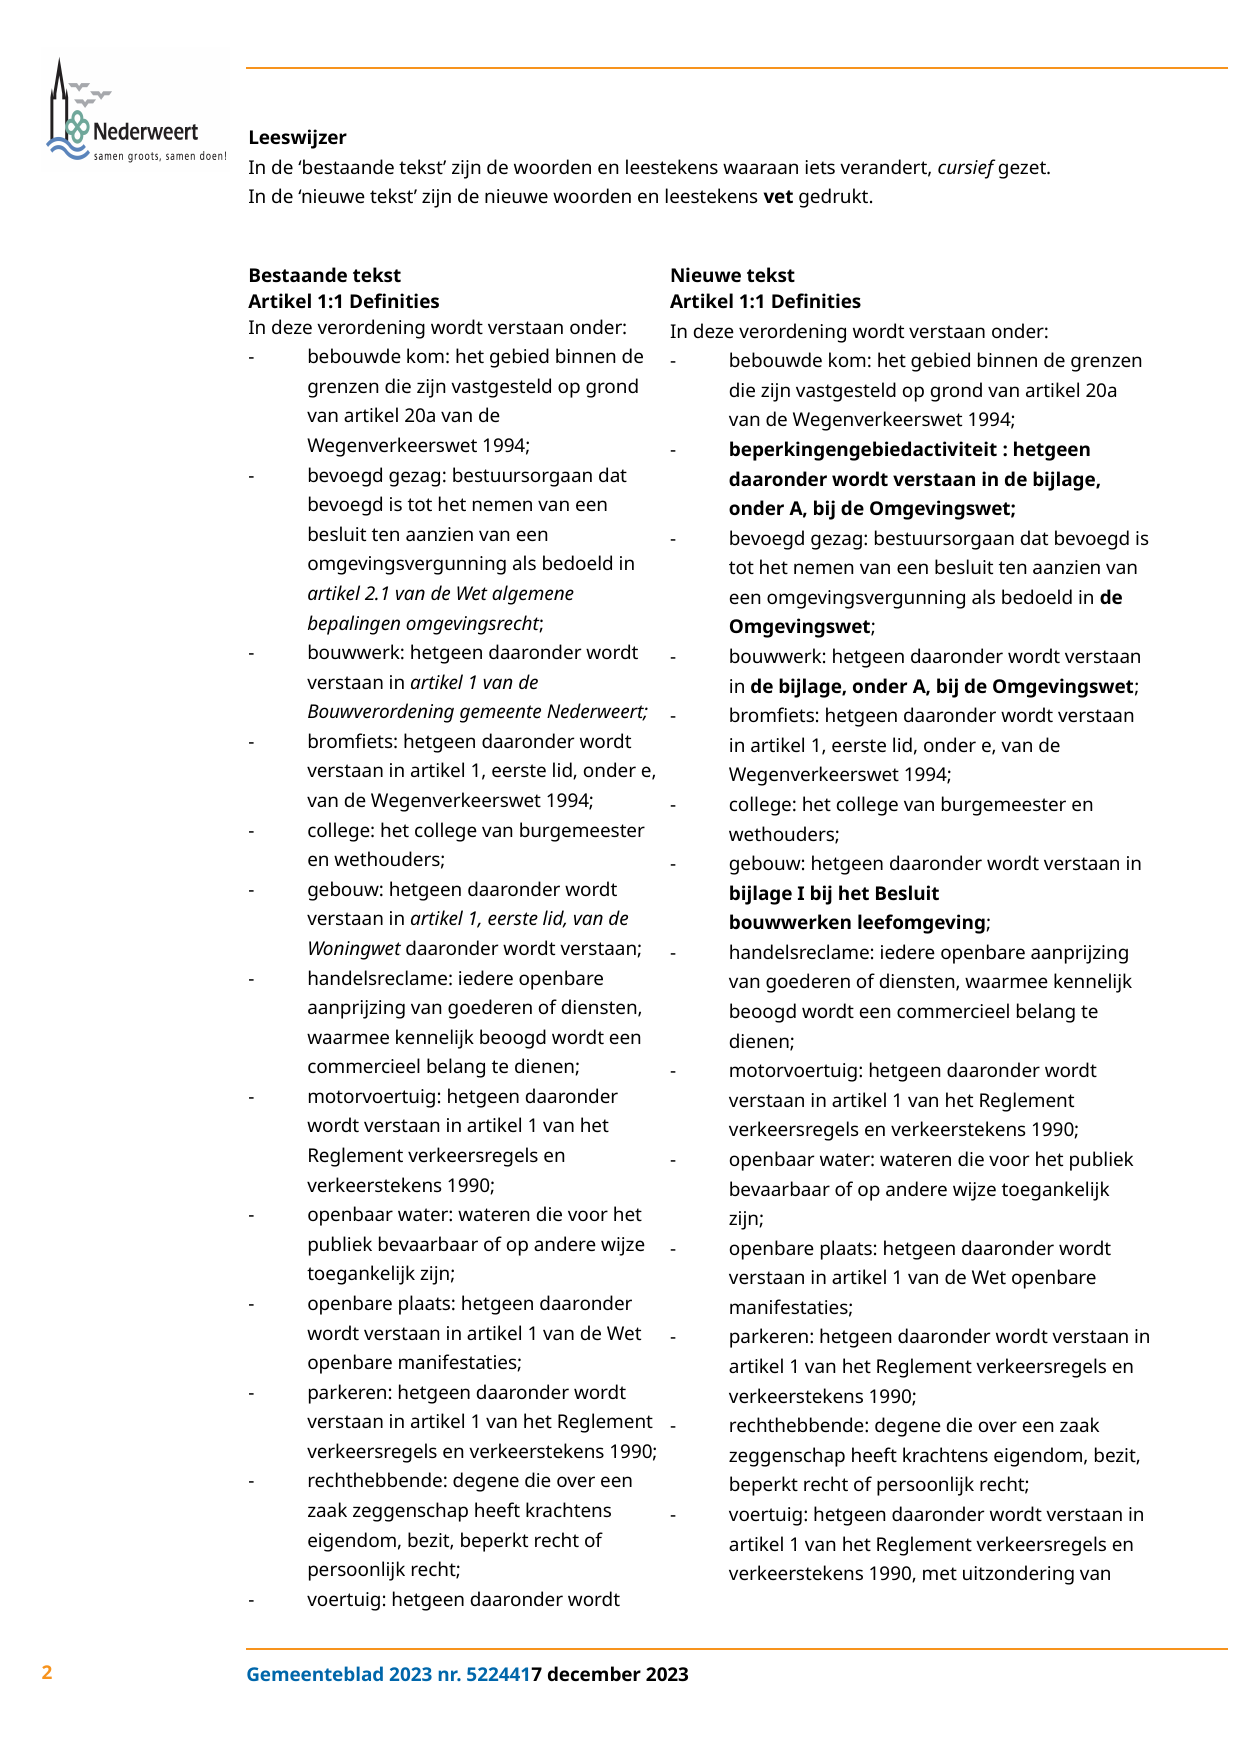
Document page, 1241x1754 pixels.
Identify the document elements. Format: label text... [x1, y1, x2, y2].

table_header Bestaande tekst [248, 263, 670, 288]
text In de ‘bestaande tekst’ zijn de woorden en leestekens waaraan iets verandert, cursief gezet. [248, 154, 1152, 180]
picture [41, 47, 231, 172]
table_cell Artikel 1:1 Definities In deze verordening wordt verstaan onder: bebouwde kom: het gebied binnen de grenzen die zijn vastgesteld op grond van artikel 20a van de Wegenverkeerswet 1994; bevoegd gezag: bestuursorgaan dat bevoegd is tot het nemen van een besluit ten aanzien van een omgevingsvergunning als bedoeld in artikel 2.1 van de Wet algemene bepalingen omgevingsrecht; bouwwerk: hetgeen daaronder wordt verstaan in artikel 1 van de Bouwverordening gemeente Nederweert; bromfiets: hetgeen daaronder wordt verstaan in artikel 1, eerste lid, onder e, van de Wegenverkeerswet 1994; college: het college van burgemeester en wethouders; gebouw: hetgeen daaronder wordt verstaan in artikel 1, eerste lid, van de Woningwet daaronder wordt verstaan; handelsreclame: iedere openbare aanprijzing van goederen of diensten, waarmee kennelijk beoogd wordt een commercieel belang te dienen; motorvoertuig: hetgeen daaronder wordt verstaan in artikel 1 van het Reglement verkeersregels en verkeerstekens 1990; openbaar water: wateren die voor het publiek bevaarbaar of op andere wijze toegankelijk zijn; openbare plaats: hetgeen daaronder wordt verstaan in artikel 1 van de Wet openbare manifestaties; parkeren: hetgeen daaronder wordt verstaan in artikel 1 van het Reglement verkeersregels en verkeerstekens 1990; rechthebbende: degene die over een zaak zeggenschap heeft krachtens eigendom, bezit, beperkt recht of persoonlijk recht; voertuig: hetgeen daaronder wordt [248, 288, 670, 1612]
text Leeswijzer [248, 124, 1152, 150]
table_cell Artikel 1:1 Definities In deze verordening wordt verstaan onder: bebouwde kom: het gebied binnen de grenzen die zijn vastgesteld op grond van artikel 20a van de Wegenverkeerswet 1994; beperkingengebiedactiviteit : hetgeen daaronder wordt verstaan in de bijlage, onder A, bij de Omgevingswet; bevoegd gezag: bestuursorgaan dat bevoegd is tot het nemen van een besluit ten aanzien van een omgevingsvergunning als bedoeld in de Omgevingswet; bouwwerk: hetgeen daaronder wordt verstaan in de bijlage, onder A, bij de Omgevingswet; bromfiets: hetgeen daaronder wordt verstaan in artikel 1, eerste lid, onder e, van de Wegenverkeerswet 1994; college: het college van burgemeester en wethouders; gebouw: hetgeen daaronder wordt verstaan in bijlage I bij het Besluit bouwwerken leefomgeving; handelsreclame: iedere openbare aanprijzing van goederen of diensten, waarmee kennelijk beoogd wordt een commercieel belang te dienen; motorvoertuig: hetgeen daaronder wordt verstaan in artikel 1 van het Reglement verkeersregels en verkeerstekens 1990; openbaar water: wateren die voor het publiek bevaarbaar of op andere wijze toegankelijk zijn; openbare plaats: hetgeen daaronder wordt verstaan in artikel 1 van de Wet openbare manifestaties; parkeren: hetgeen daaronder wordt verstaan in artikel 1 van het Reglement verkeersregels en verkeerstekens 1990; rechthebbende: degene die over een zaak zeggenschap heeft krachtens eigendom, bezit, beperkt recht of persoonlijk recht; voertuig: hetgeen daaronder wordt verstaan in artikel 1 van het Reglement verkeersregels en verkeerstekens 1990, met uitzondering van [670, 288, 1152, 1612]
text In de ‘nieuwe tekst’ zijn de nieuwe woorden en leestekens vet gedrukt. [248, 183, 1152, 209]
table_header Nieuwe tekst [670, 263, 1152, 288]
